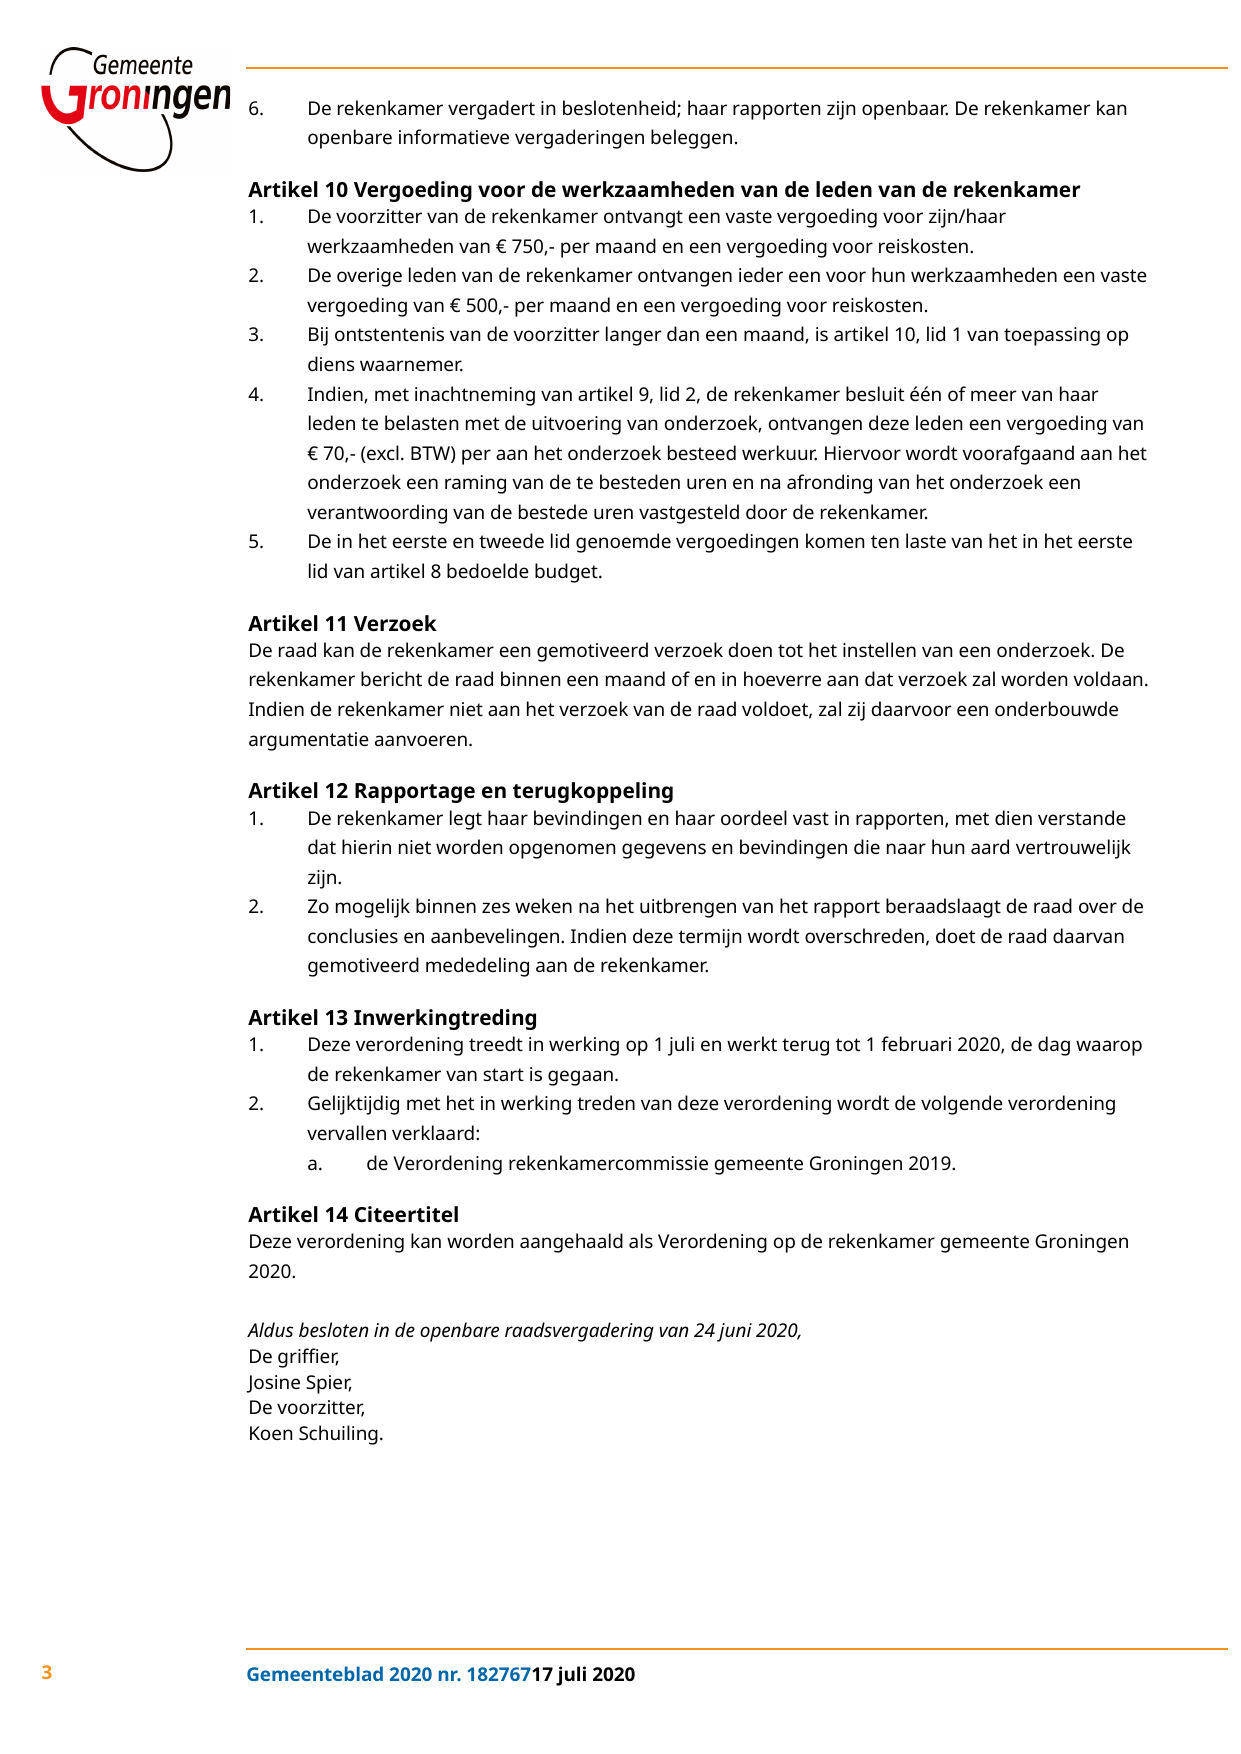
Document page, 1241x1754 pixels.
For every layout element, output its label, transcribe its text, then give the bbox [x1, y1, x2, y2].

text Artikel 12 Rapportage en terugkoppeling [248, 776, 1152, 805]
text Aldus besloten in de openbare raadsvergadering van 24 juni 2020, [248, 1317, 1152, 1343]
list De rekenkamer vergadert in beslotenheid; haar rapporten zijn openbaar. De rekenkamer kan openbare informatieve vergaderingen beleggen. [248, 95, 1152, 150]
list Bij ontstentenis van de voorzitter langer dan een maand, is artikel 10, lid 1 van toepassing op diens waarnemer. [248, 322, 1152, 377]
text De raad kan de rekenkamer een gemotiveerd verzoek doen tot het instellen van een onderzoek. De rekenkamer bericht de raad binnen een maand of en in hoeverre aan dat verzoek zal worden voldaan. Indien de rekenkamer niet aan het verzoek van de raad voldoet, zal zij daarvoor een onderbouwde argumentatie aanvoeren. [248, 637, 1152, 752]
list Indien, met inachtneming van artikel 9, lid 2, de rekenkamer besluit één of meer van haar leden te belasten met de uitvoering van onderzoek, ontvangen deze leden een vergoeding van € 70,- (excl. BTW) per aan het onderzoek besteed werkuur. Hiervoor wordt voorafgaand aan het onderzoek een raming van de te besteden uren en na afronding van het onderzoek een verantwoording van de bestede uren vastgesteld door de rekenkamer. [248, 381, 1152, 525]
text De voorzitter, [248, 1394, 1152, 1420]
text Deze verordening kan worden aangehaald als Verordening op de rekenkamer gemeente Groningen 2020. [248, 1229, 1152, 1284]
text Artikel 13 Inwerkingtreding [248, 1003, 1152, 1031]
text Artikel 11 Verzoek [248, 609, 1152, 637]
picture [41, 47, 231, 172]
text Koen Schuiling. [248, 1420, 1152, 1446]
list Zo mogelijk binnen zes weken na het uitbrengen van het rapport beraadslaagt de raad over de conclusies en aanbevelingen. Indien deze termijn wordt overschreden, doet de raad daarvan gemotiveerd mededeling aan de rekenkamer. [248, 893, 1152, 978]
list De in het eerste en tweede lid genoemde vergoedingen komen ten laste van het in het eerste lid van artikel 8 bedoelde budget. [248, 529, 1152, 584]
list De rekenkamer legt haar bevindingen en haar oordeel vast in rapporten, met dien verstande dat hierin niet worden opgenomen gegevens en bevindingen die naar hun aard vertrouwelijk zijn. [248, 805, 1152, 889]
list Deze verordening treedt in werking op 1 juli en werkt terug tot 1 februari 2020, de dag waarop de rekenkamer van start is gegaan. [248, 1031, 1152, 1087]
text De griffier, [248, 1343, 1152, 1369]
list De voorzitter van de rekenkamer ontvangt een vaste vergoeding voor zijn/haar werkzaamheden van € 750,- per maand en een vergoeding voor reiskosten. [248, 203, 1152, 258]
text Artikel 14 Citeertitel [248, 1200, 1152, 1229]
list de Verordening rekenkamercommissie gemeente Groningen 2019. [307, 1150, 1152, 1176]
list De overige leden van de rekenkamer ontvangen ieder een voor hun werkzaamheden een vaste vergoeding van € 500,- per maand en een vergoeding voor reiskosten. [248, 262, 1152, 318]
list Gelijktijdig met het in werking treden van deze verordening wordt de volgende verordening vervallen verklaard: [248, 1091, 1152, 1146]
text Artikel 10 Vergoeding voor de werkzaamheden van de leden van de rekenkamer [248, 175, 1152, 203]
text Josine Spier, [248, 1369, 1152, 1394]
